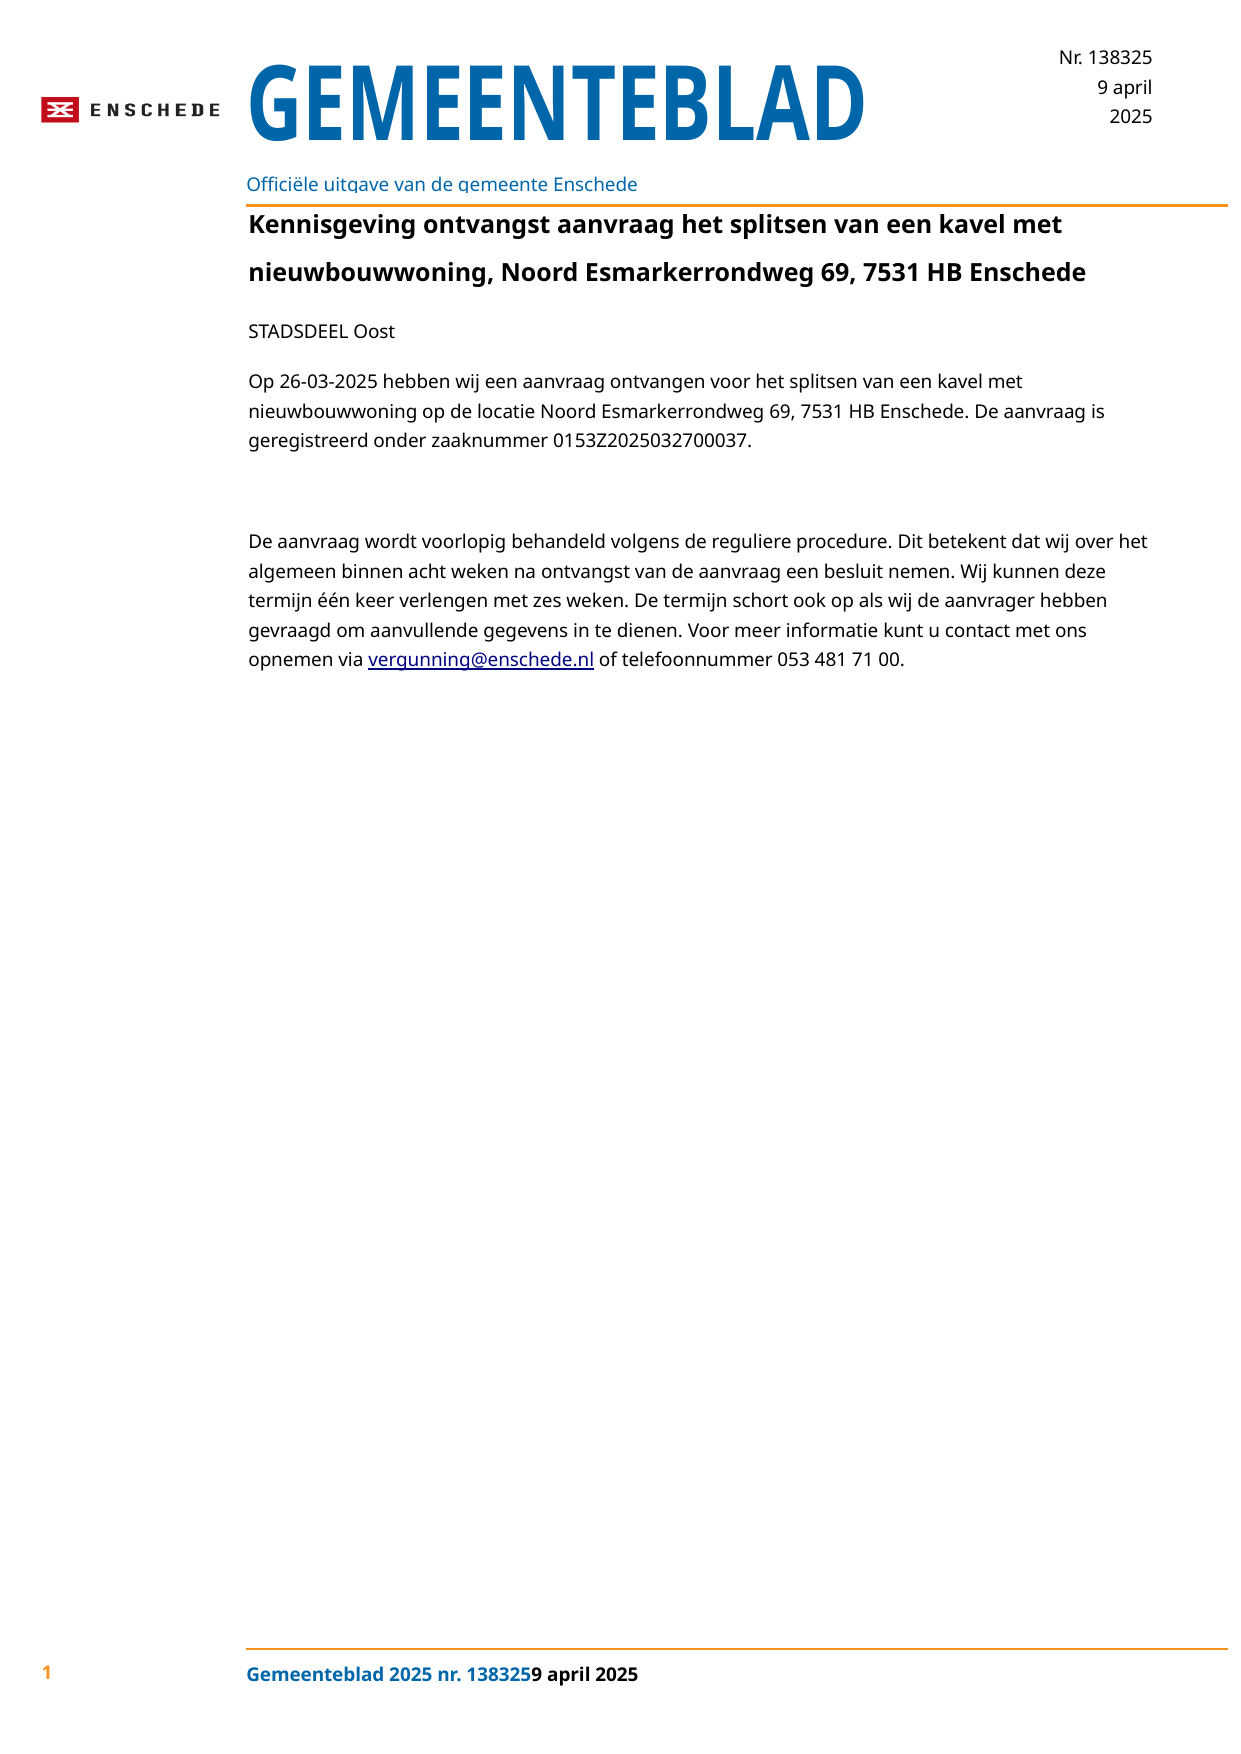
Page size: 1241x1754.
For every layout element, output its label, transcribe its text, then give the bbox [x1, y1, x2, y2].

text Op 26-03-2025 hebben wij een aanvraag ontvangen voor het splitsen van een kavel met nieuwbouwwoning op de locatie Noord Esmarkerrondweg 69, 7531 HB Enschede. De aanvraag is geregistreerd onder zaaknummer 0153Z2025032700037. [248, 368, 1152, 453]
text STADSDEEL Oost [248, 318, 1152, 344]
text De aanvraag wordt voorlopig behandeld volgens de reguliere procedure. Dit betekent dat wij over het algemeen binnen acht weken na ontvangst van de aanvraag een besluit nemen. Wij kunnen deze termijn één keer verlengen met zes weken. De termijn schort ook op als wij de aanvrager hebben gevraagd om aanvullende gegevens in te dienen. Voor meer informatie kunt u contact met ons opnemen via vergunning@enschede.nl of telefoonnummer 053 481 71 00. [248, 528, 1152, 672]
text Kennisgeving ontvangst aanvraag het splitsen van een kavel met nieuwbouwwoning, Noord Esmarkerrondweg 69, 7531 HB Enschede [248, 207, 1152, 288]
picture [41, 47, 231, 172]
